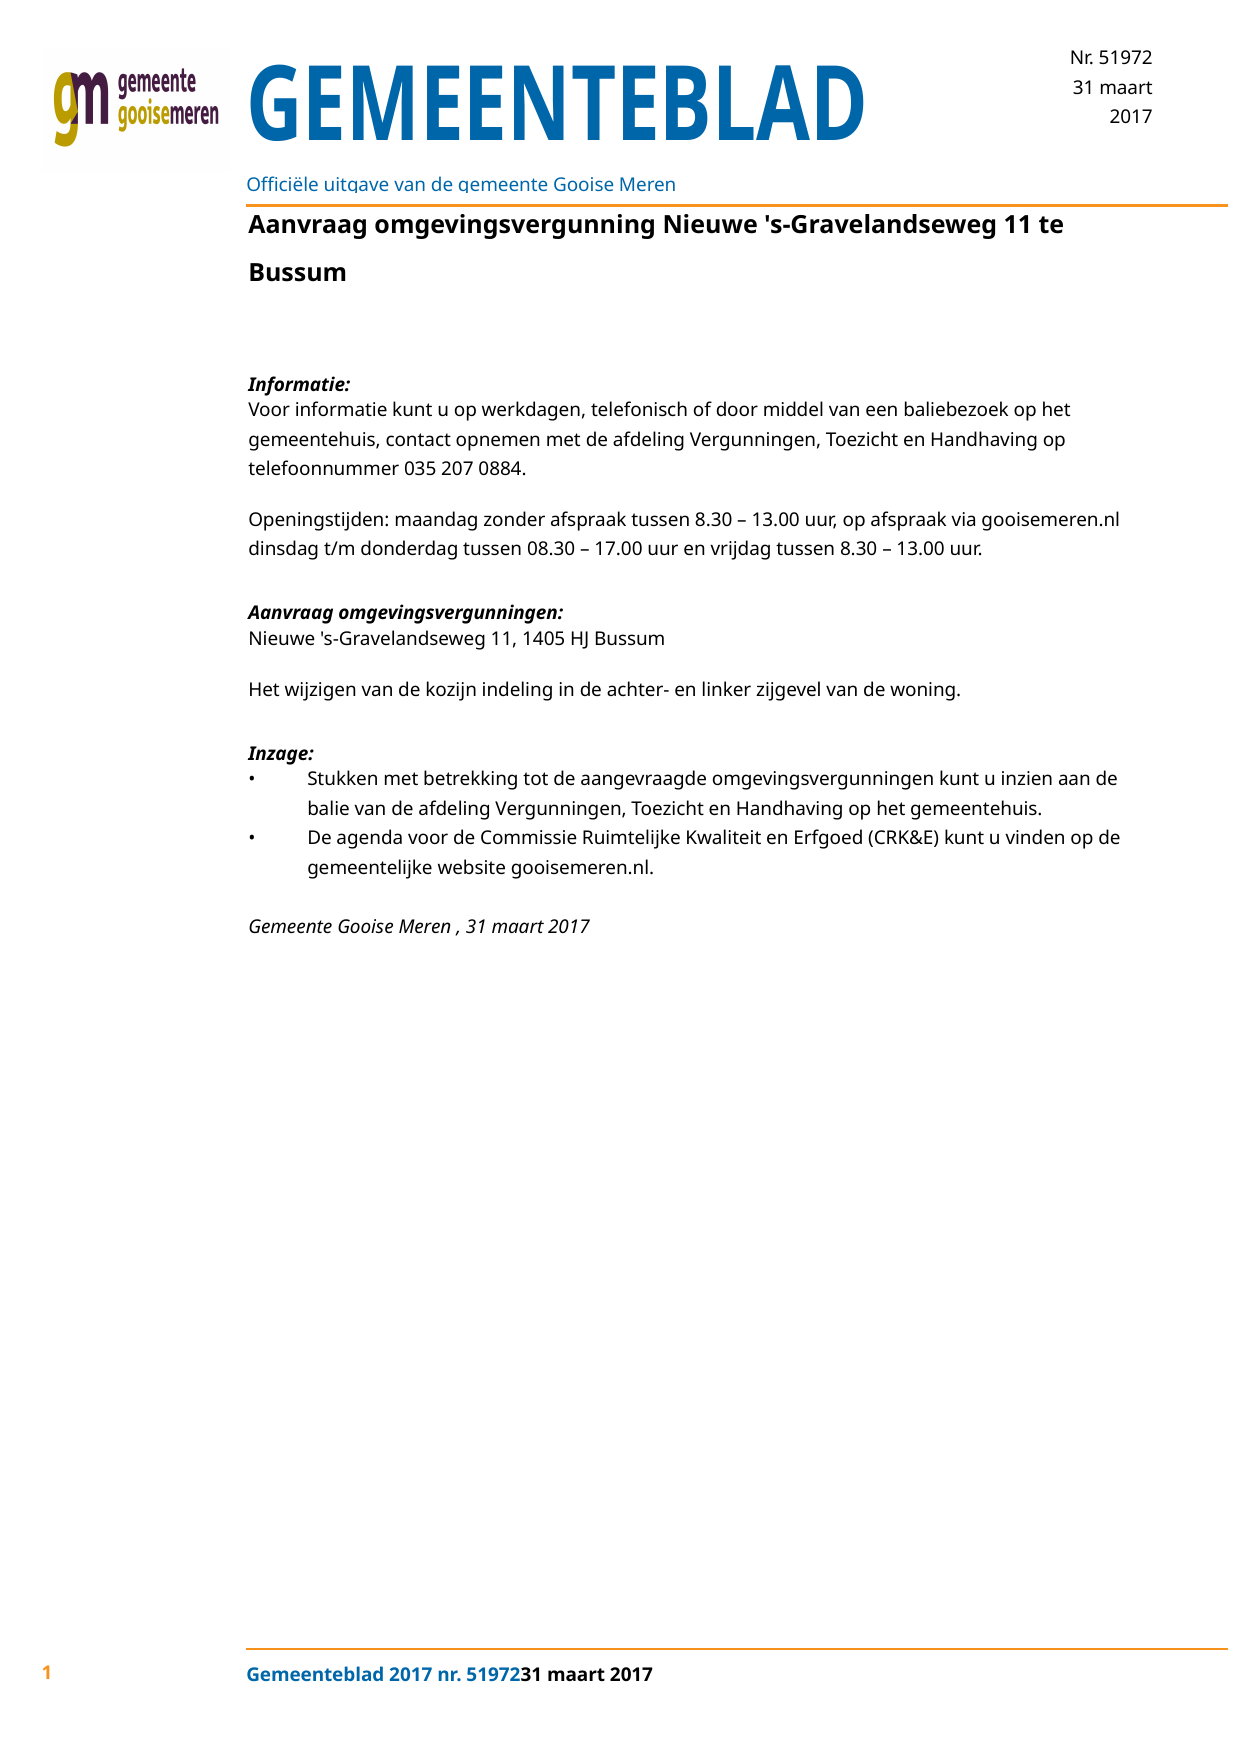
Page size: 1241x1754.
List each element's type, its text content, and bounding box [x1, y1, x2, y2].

text Aanvraag omgevingsvergunning Nieuwe 's-Gravelandseweg 11 te Bussum [248, 207, 1152, 288]
text Voor informatie kunt u op werkdagen, telefonisch of door middel van een baliebezoek op het gemeentehuis, contact opnemen met de afdeling Vergunningen, Toezicht en Handhaving op telefoonnummer 035 207 0884. [248, 396, 1152, 481]
text Informatie: [248, 371, 1152, 396]
list Stukken met betrekking tot de aangevraagde omgevingsvergunningen kunt u inzien aan de balie van de afdeling Vergunningen, Toezicht en Handhaving op het gemeentehuis. [248, 765, 1152, 821]
list De agenda voor de Commissie Ruimtelijke Kwaliteit en Erfgoed (CRK&E) kunt u vinden op de gemeentelijke website gooisemeren.nl. [248, 824, 1152, 880]
text Nieuwe 's-Gravelandseweg 11, 1405 HJ Bussum [248, 625, 1152, 651]
text Gemeente Gooise Meren , 31 maart 2017 [248, 913, 1152, 939]
text Openingstijden: maandag zonder afspraak tussen 8.30 – 13.00 uur, op afspraak via gooisemeren.nl dinsdag t/m donderdag tussen 08.30 – 17.00 uur en vrijdag tussen 8.30 – 13.00 uur. [248, 506, 1152, 561]
text Het wijzigen van de kozijn indeling in de achter- en linker zijgevel van de woning. [248, 676, 1152, 701]
text Inzage: [248, 740, 1152, 765]
picture [41, 47, 231, 172]
text Aanvraag omgevingsvergunningen: [248, 599, 1152, 625]
